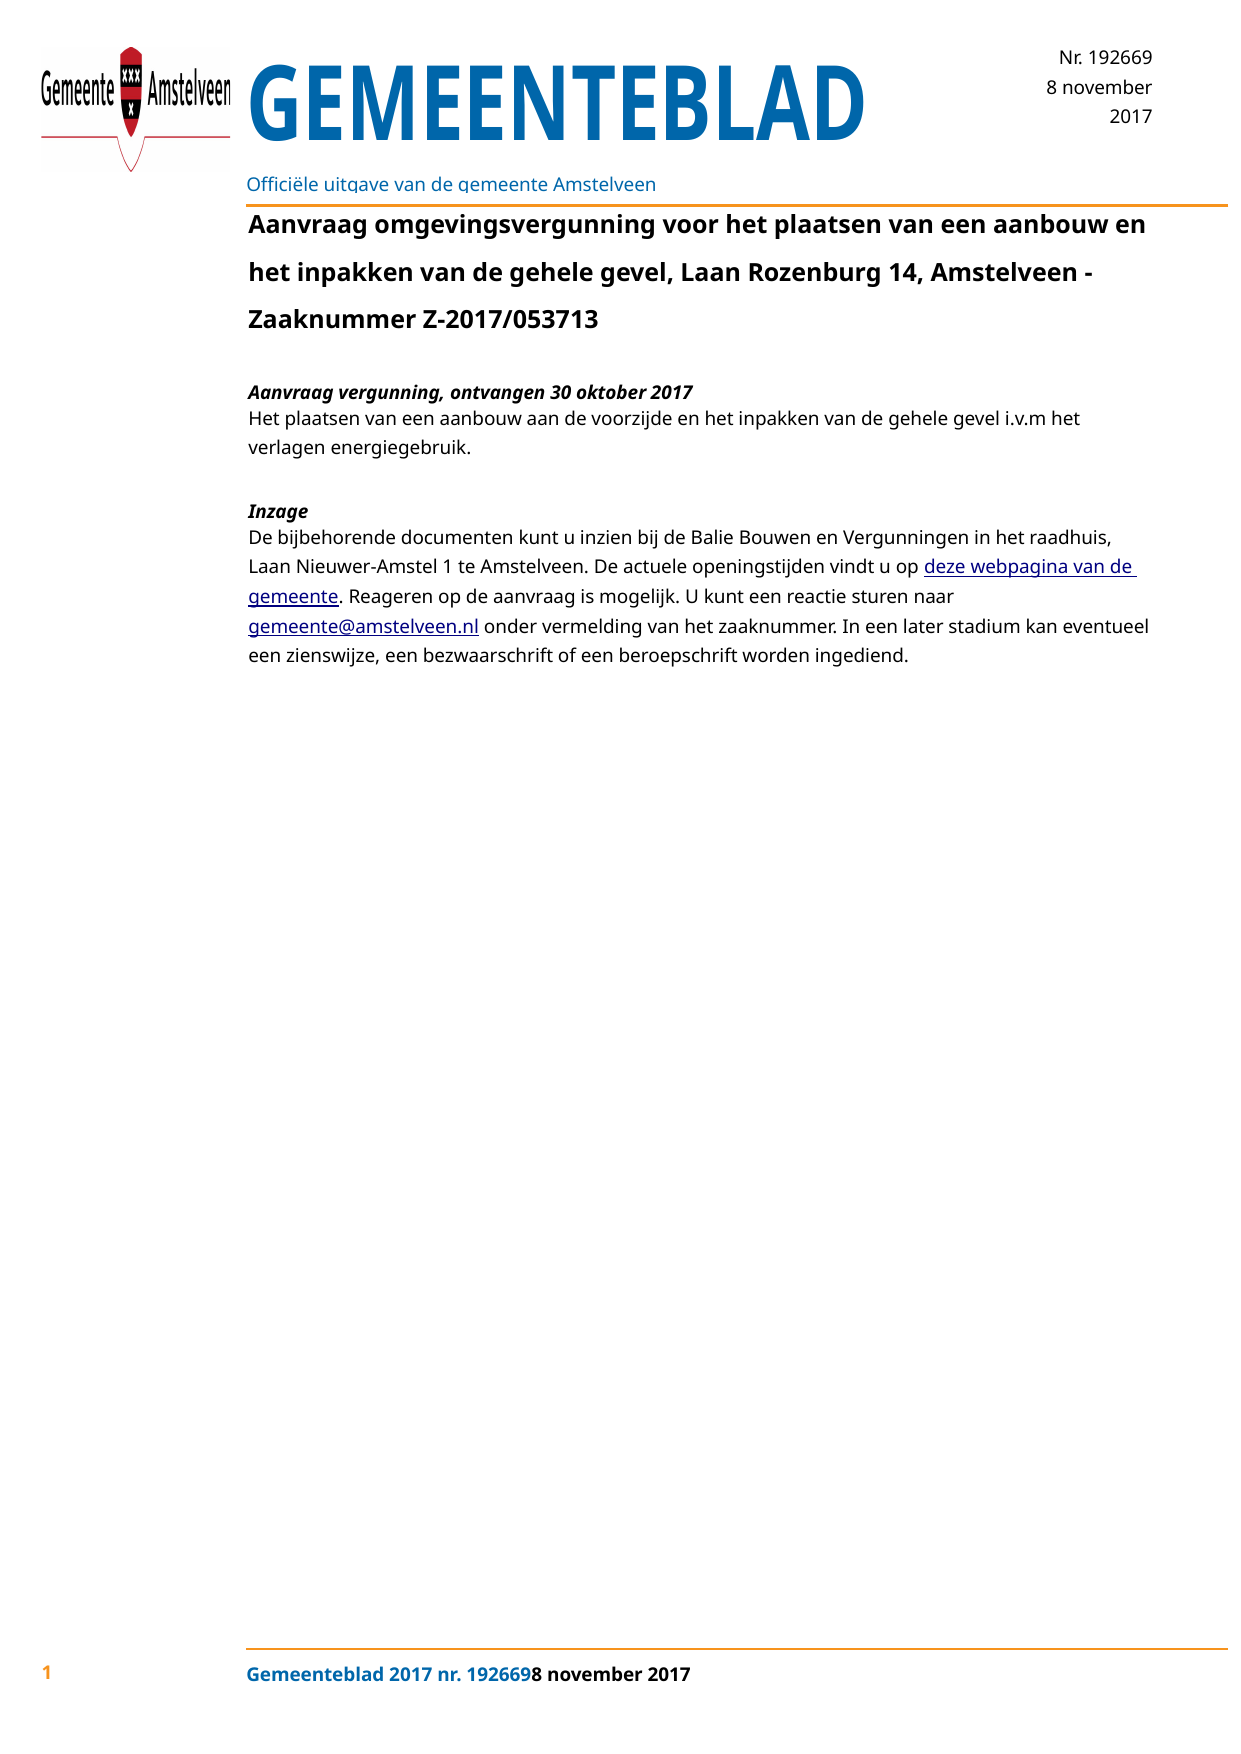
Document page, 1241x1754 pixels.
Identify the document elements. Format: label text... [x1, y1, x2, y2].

text Inzage [248, 498, 1152, 524]
text De bijbehorende documenten kunt u inzien bij de Balie Bouwen en Vergunningen in het raadhuis, Laan Nieuwer-Amstel 1 te Amstelveen. De actuele openingstijden vindt u op deze webpagina van de gemeente. Reageren op de aanvraag is mogelijk. U kunt een reactie sturen naar gemeente@amstelveen.nl onder vermelding van het zaaknummer. In een later stadium kan eventueel een zienswijze, een bezwaarschrift of een beroepschrift worden ingediend. [248, 524, 1152, 668]
picture [41, 47, 231, 172]
text Aanvraag vergunning, ontvangen 30 oktober 2017 [248, 379, 1152, 405]
text Het plaatsen van een aanbouw aan de voorzijde en het inpakken van de gehele gevel i.v.m het verlagen energiegebruik. [248, 405, 1152, 460]
text Aanvraag omgevingsvergunning voor het plaatsen van een aanbouw en het inpakken van de gehele gevel, Laan Rozenburg 14, Amstelveen - Zaaknummer Z-2017/053713 [248, 207, 1152, 336]
